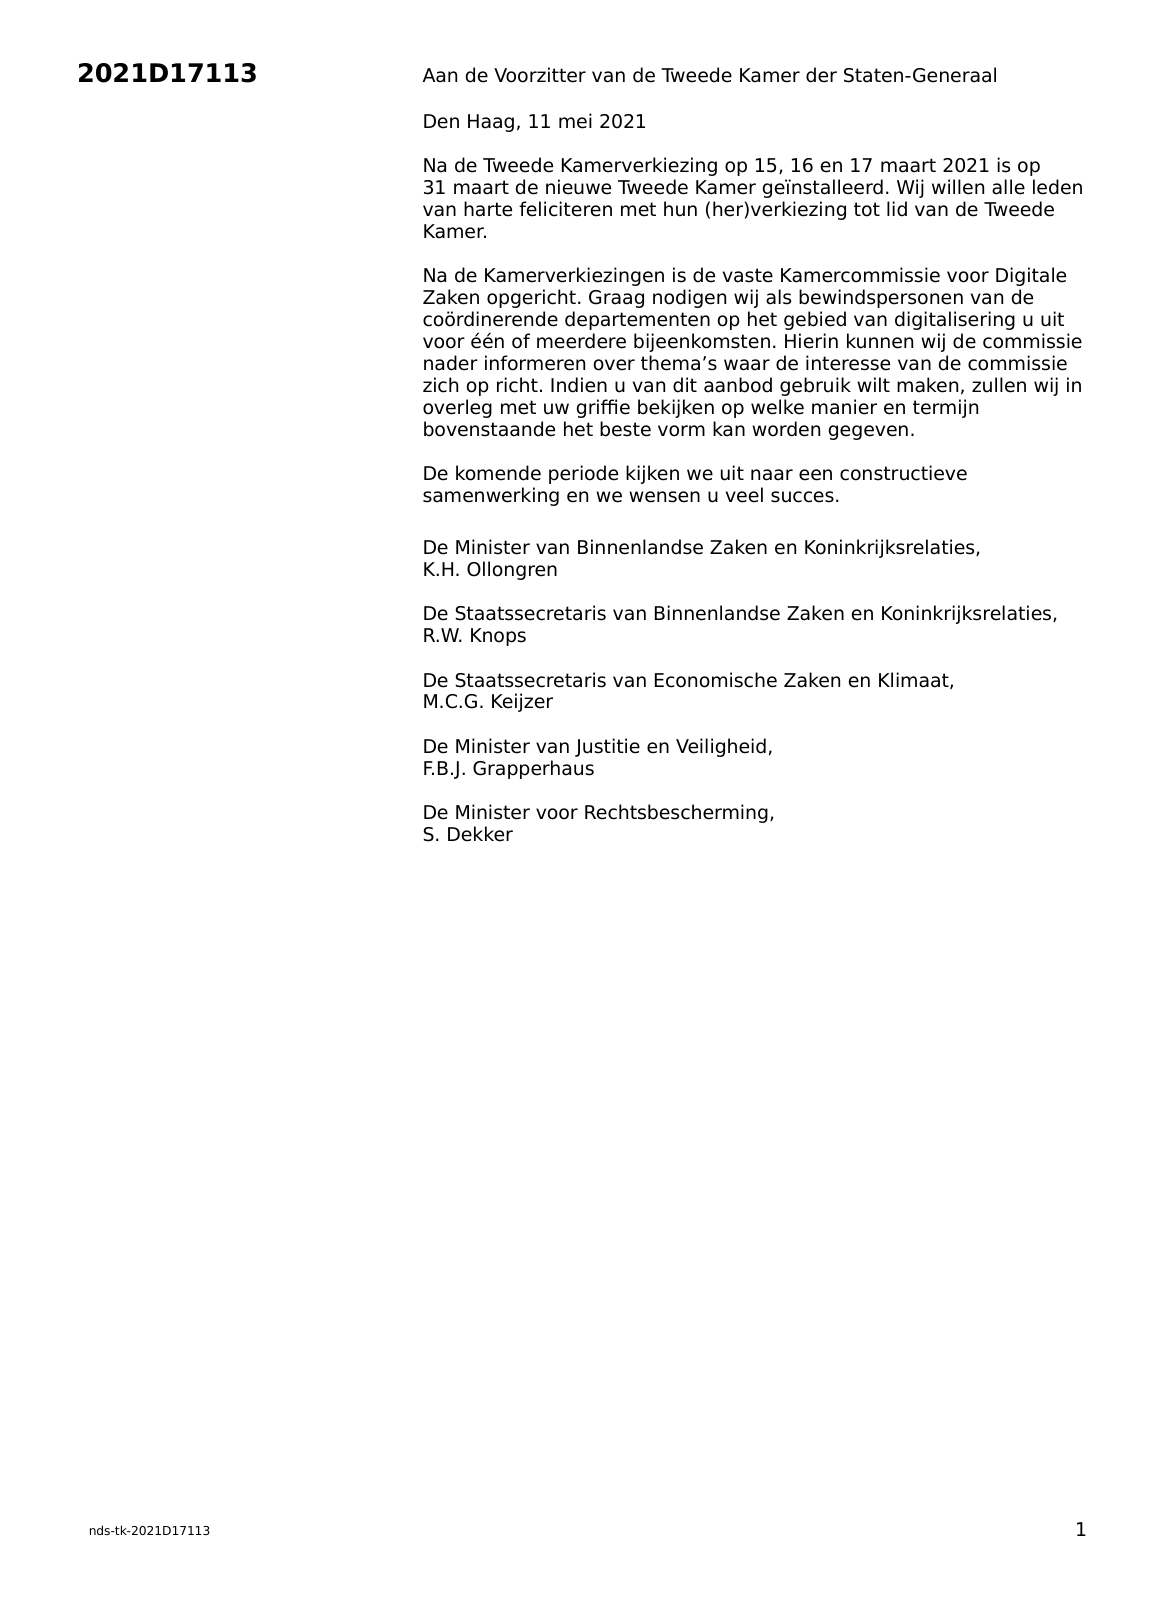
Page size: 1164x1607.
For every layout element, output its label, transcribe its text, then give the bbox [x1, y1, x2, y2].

text nds-tk-2021D17113 [88, 1524, 323, 1538]
text Na de Tweede Kamerverkiezing op 15, 16 en 17 maart 2021 is op 31 maart de nieuwe Tweede Kamer geïnstalleerd. Wij willen alle leden van harte feliciteren met hun (her)verkiezing tot lid van de Tweede Kamer. [422, 155, 1087, 243]
text De komende periode kijken we uit naar een constructieve samenwerking en we wensen u veel succes. [422, 463, 1087, 507]
text De Staatssecretaris van Binnenlandse Zaken en Koninkrijksrelaties, R.W. Knops [422, 603, 1087, 647]
text De Minister voor Rechtsbescherming, S. Dekker [422, 802, 1087, 846]
text Den Haag, 11 mei 2021 [422, 111, 1087, 133]
text 2021D17113 Aan de Voorzitter van de Tweede Kamer der Staten-Generaal [77, 59, 1087, 89]
text De Minister van Binnenlandse Zaken en Koninkrijksrelaties, K.H. Ollongren [422, 537, 1087, 581]
text De Minister van Justitie en Veiligheid, F.B.J. Grapperhaus [422, 736, 1087, 779]
text De Staatssecretaris van Economische Zaken en Klimaat, M.C.G. Keijzer [422, 669, 1087, 713]
text Na de Kamerverkiezingen is de vaste Kamercommissie voor Digitale Zaken opgericht. Graag nodigen wij als bewindspersonen van de coördinerende departementen op het gebied van digitalisering u uit voor één of meerdere bijeenkomsten. Hierin kunnen wij de commissie nader informeren over thema’s waar de interesse van de commissie zich op richt. Indien u van dit aanbod gebruik wilt maken, zullen wij in overleg met uw griffie bekijken op welke manier en termijn bovenstaande het beste vorm kan worden gegeven. [422, 265, 1087, 441]
